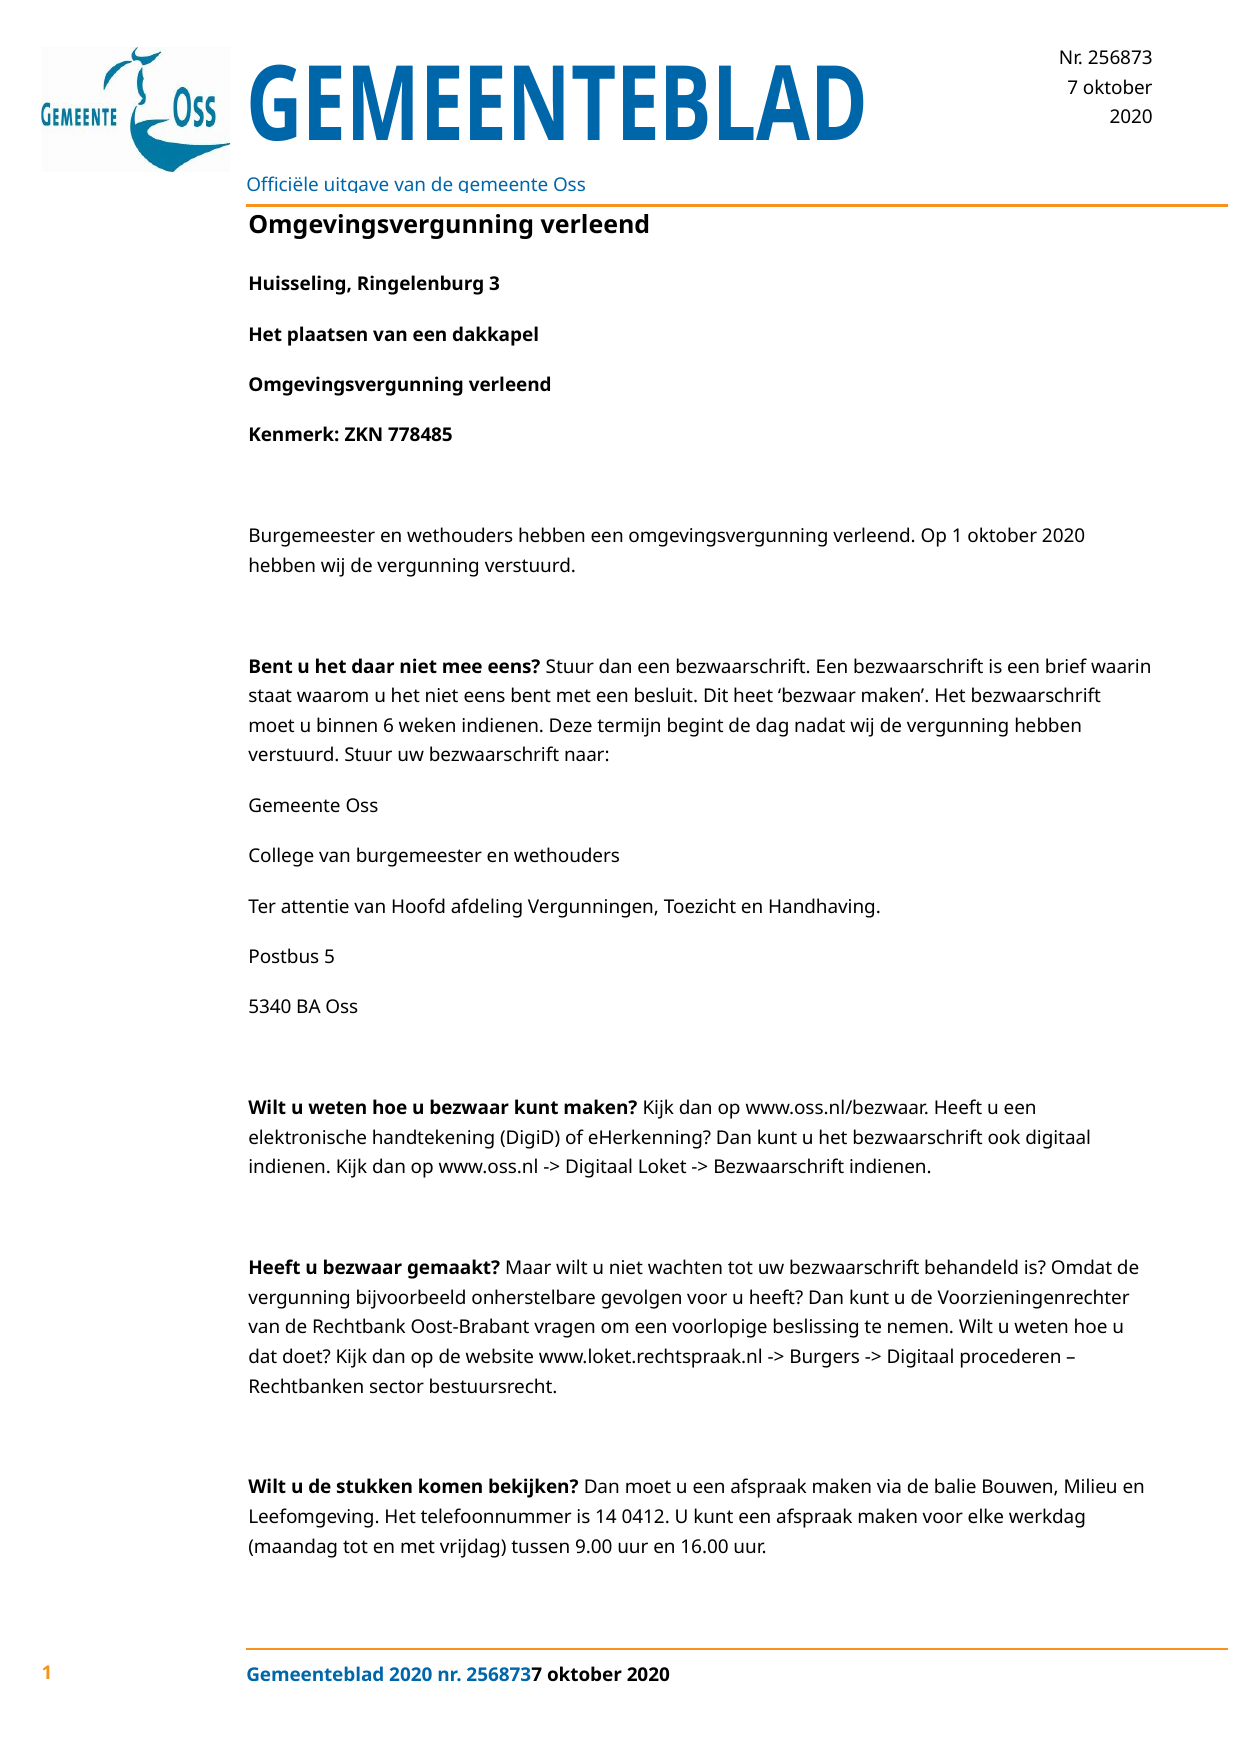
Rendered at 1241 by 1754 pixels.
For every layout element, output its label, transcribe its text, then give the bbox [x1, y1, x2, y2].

text Omgevingsvergunning verleend [248, 371, 1152, 397]
text Postbus 5 [248, 943, 1152, 969]
text College van burgemeester en wethouders [248, 842, 1152, 868]
text Burgemeester en wethouders hebben een omgevingsvergunning verleend. Op 1 oktober 2020 hebben wij de vergunning verstuurd. [248, 522, 1152, 578]
picture [41, 47, 231, 172]
text Ter attentie van Hoofd afdeling Vergunningen, Toezicht en Handhaving. [248, 893, 1152, 918]
text Bent u het daar niet mee eens? Stuur dan een bezwaarschrift. Een bezwaarschrift is een brief waarin staat waarom u het niet eens bent met een besluit. Dit heet ‘bezwaar maken’. Het bezwaarschrift moet u binnen 6 weken indienen. Deze termijn begint de dag nadat wij de vergunning hebben verstuurd. Stuur uw bezwaarschrift naar: [248, 653, 1152, 767]
text Omgevingsvergunning verleend [248, 207, 1152, 241]
text Wilt u de stukken komen bekijken? Dan moet u een afspraak maken via de balie Bouwen, Milieu en Leefomgeving. Het telefoonnummer is 14 0412. U kunt een afspraak maken voor elke werkdag (maandag tot en met vrijdag) tussen 9.00 uur en 16.00 uur. [248, 1474, 1152, 1558]
text Kenmerk: ZKN 778485 [248, 422, 1152, 447]
text Huisseling, Ringelenburg 3 [248, 270, 1152, 296]
text Gemeente Oss [248, 792, 1152, 818]
text Het plaatsen van een dakkapel [248, 321, 1152, 346]
text Heeft u bezwaar gemaakt? Maar wilt u niet wachten tot uw bezwaarschrift behandeld is? Omdat de vergunning bijvoorbeeld onherstelbare gevolgen voor u heeft? Dan kunt u de Voorzieningenrechter van de Rechtbank Oost-Brabant vragen om een voorlopige beslissing te nemen. Wilt u weten hoe u dat doet? Kijk dan op de website www.loket.rechtspraak.nl -> Burgers -> Digitaal procederen – Rechtbanken sector bestuursrecht. [248, 1254, 1152, 1398]
text Wilt u weten hoe u bezwaar kunt maken? Kijk dan op www.oss.nl/bezwaar. Heeft u een elektronische handtekening (DigiD) of eHerkenning? Dan kunt u het bezwaarschrift ook digitaal indienen. Kijk dan op www.oss.nl -> Digitaal Loket -> Bezwaarschrift indienen. [248, 1094, 1152, 1179]
text 5340 BA Oss [248, 994, 1152, 1019]
